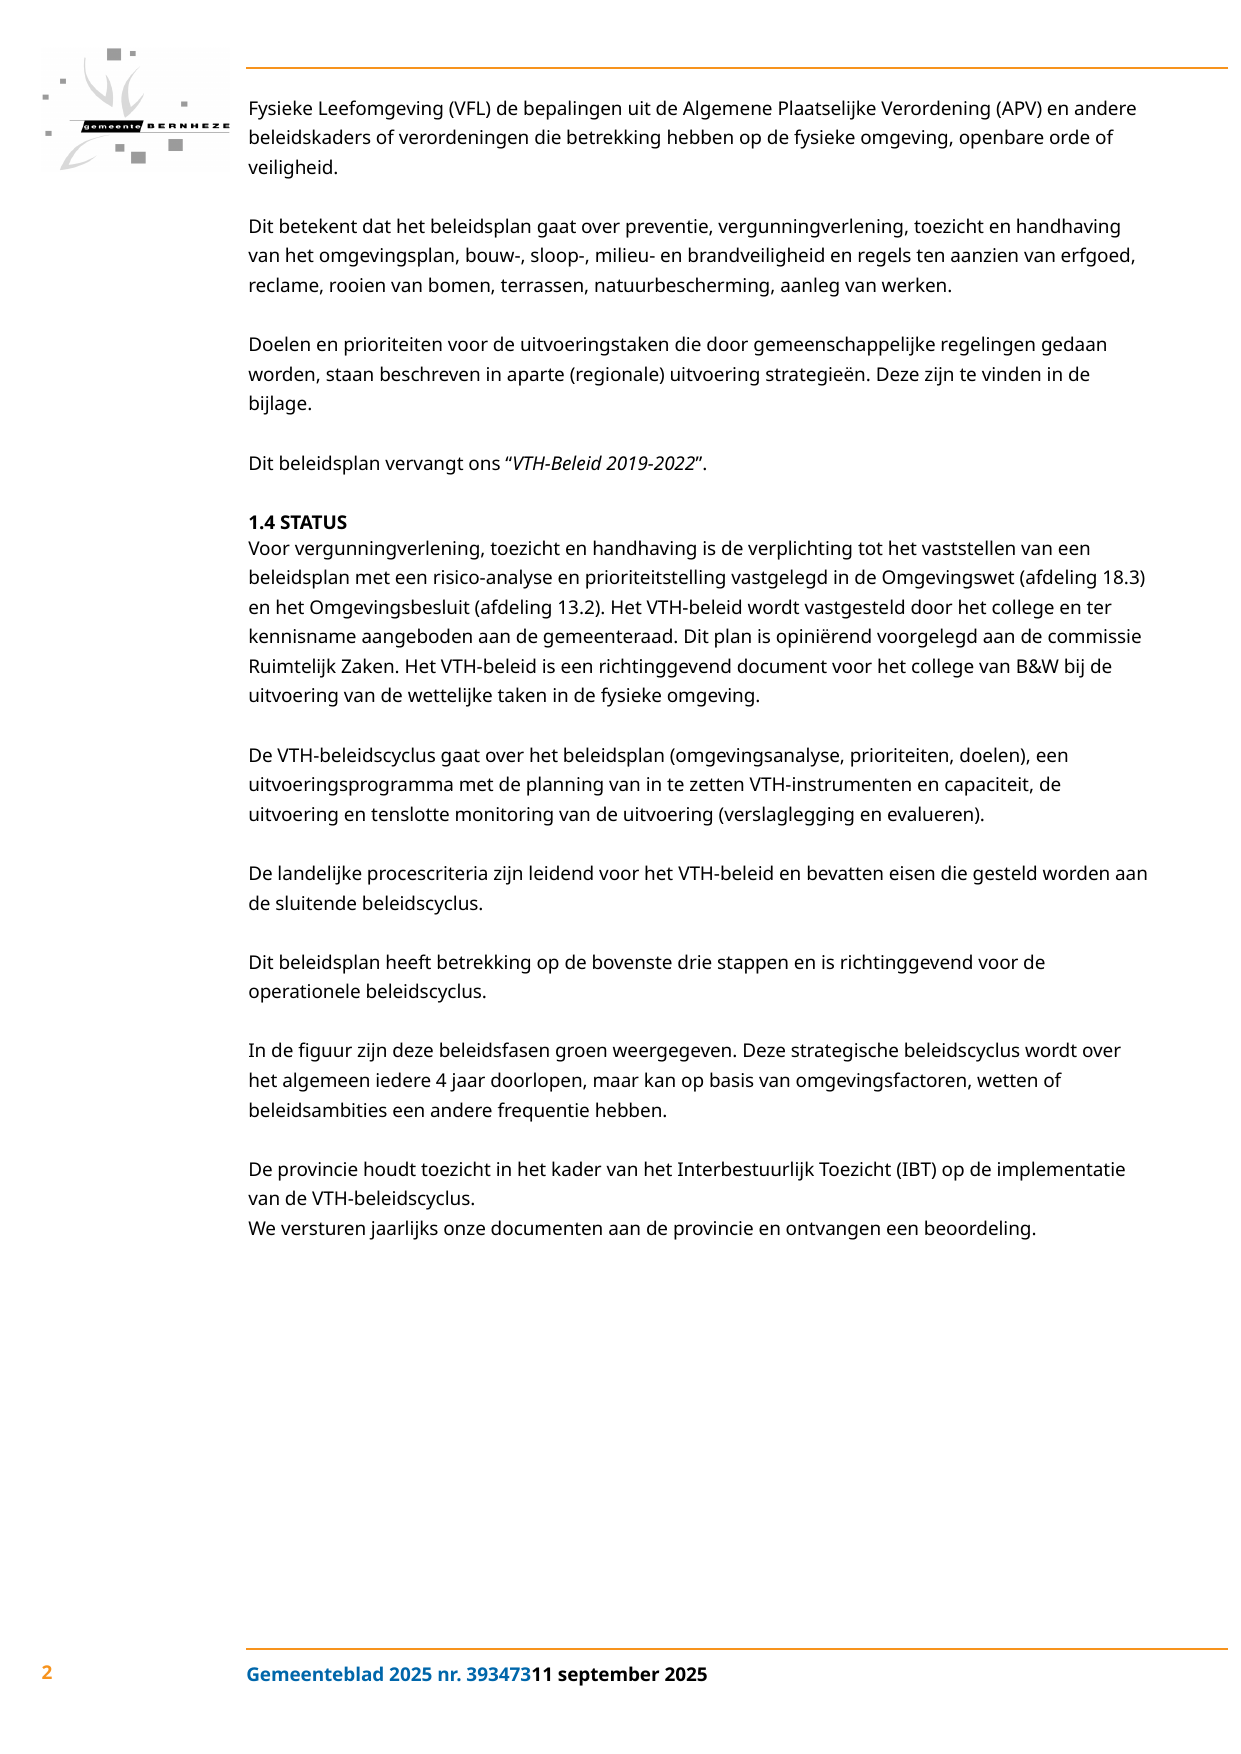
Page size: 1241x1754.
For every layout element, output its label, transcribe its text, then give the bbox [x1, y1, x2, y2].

text In de figuur zijn deze beleidsfasen groen weergegeven. Deze strategische beleidscyclus wordt over het algemeen iedere 4 jaar doorlopen, maar kan op basis van omgevingsfactoren, wetten of beleidsambities een andere frequentie hebben. [248, 1038, 1152, 1122]
text De landelijke procescriteria zijn leidend voor het VTH-beleid en bevatten eisen die gesteld worden aan de sluitende beleidscyclus. [248, 860, 1152, 915]
text 1.4 STATUS [248, 509, 1152, 535]
text Dit beleidsplan heeft betrekking op de bovenste drie stappen en is richtinggevend voor de operationele beleidscyclus. [248, 949, 1152, 1004]
text Dit betekent dat het beleidsplan gaat over preventie, vergunningverlening, toezicht en handhaving van het omgevingsplan, bouw-, sloop-, milieu- en brandveiligheid en regels ten aanzien van erfgoed, reclame, rooien van bomen, terrassen, natuurbescherming, aanleg van werken. [248, 213, 1152, 298]
picture [41, 47, 231, 172]
text Doelen en prioriteiten voor de uitvoeringstaken die door gemeenschappelijke regelingen gedaan worden, staan beschreven in aparte (regionale) uitvoering strategieën. Deze zijn te vinden in de bijlage. [248, 331, 1152, 416]
text Dit beleidsplan vervangt ons “VTH-Beleid 2019-2022”. [248, 450, 1152, 476]
text Voor vergunningverlening, toezicht en handhaving is de verplichting tot het vaststellen van een beleidsplan met een risico-analyse en prioriteitstelling vastgelegd in de Omgevingswet (afdeling 18.3) en het Omgevingsbesluit (afdeling 13.2). Het VTH-beleid wordt vastgesteld door het college en ter kennisname aangeboden aan de gemeenteraad. Dit plan is opiniërend voorgelegd aan de commissie Ruimtelijk Zaken. Het VTH-beleid is een richtinggevend document voor het college van B&W bij de uitvoering van de wettelijke taken in de fysieke omgeving. [248, 535, 1152, 708]
text De VTH-beleidscyclus gaat over het beleidsplan (omgevingsanalyse, prioriteiten, doelen), een uitvoeringsprogramma met de planning van in te zetten VTH-instrumenten en capaciteit, de uitvoering en tenslotte monitoring van de uitvoering (verslaglegging en evalueren). [248, 742, 1152, 827]
text We versturen jaarlijks onze documenten aan de provincie en ontvangen een beoordeling. [248, 1215, 1152, 1241]
text Fysieke Leefomgeving (VFL) de bepalingen uit de Algemene Plaatselijke Verordening (APV) en andere beleidskaders of verordeningen die betrekking hebben op de fysieke omgeving, openbare orde of veiligheid. [248, 95, 1152, 180]
text De provincie houdt toezicht in het kader van het Interbestuurlijk Toezicht (IBT) op de implementatie van de VTH-beleidscyclus. [248, 1156, 1152, 1211]
